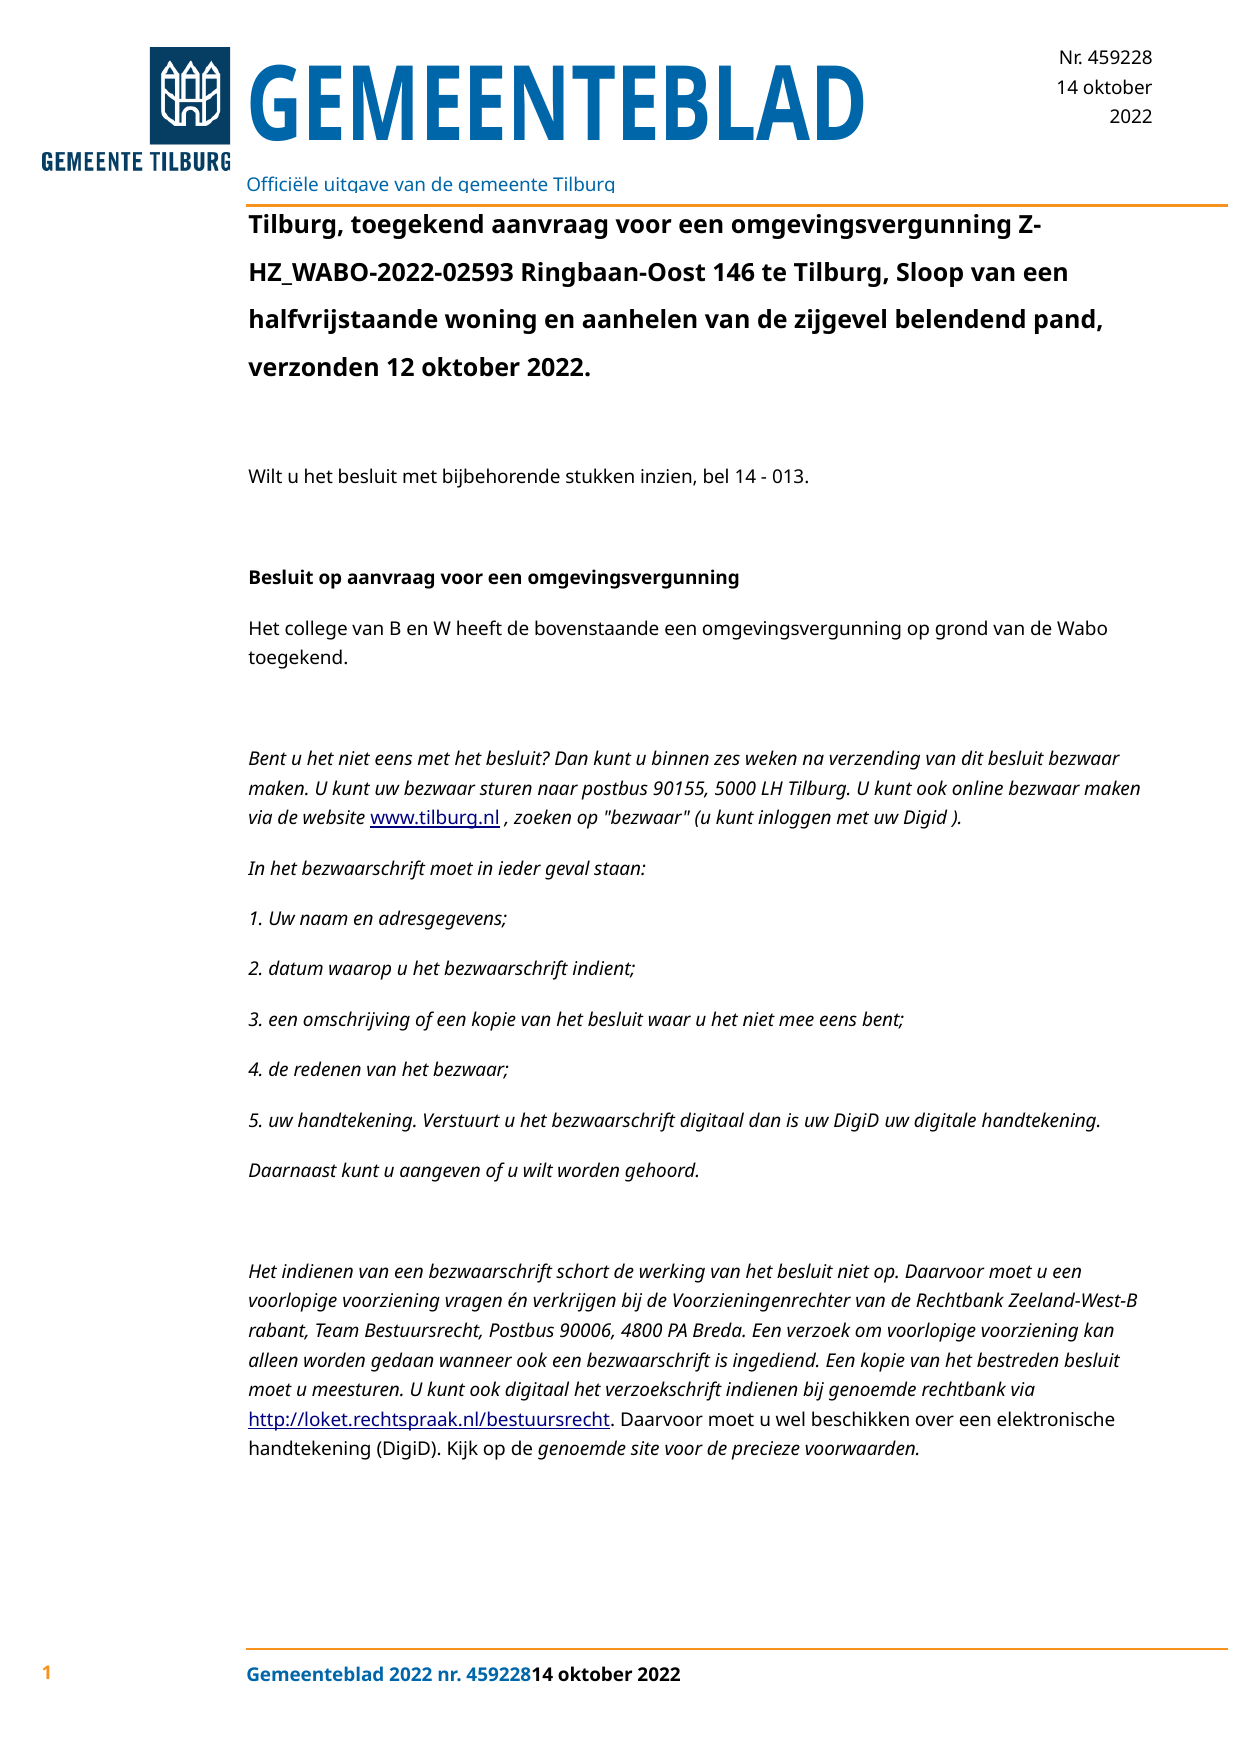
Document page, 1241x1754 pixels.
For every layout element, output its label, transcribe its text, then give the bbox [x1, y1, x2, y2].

text Daarnaast kunt u aangeven of u wilt worden gehoord. [248, 1157, 1152, 1183]
text 3. een omschrijving of een kopie van het besluit waar u het niet mee eens bent; [248, 1006, 1152, 1032]
text Het college van B en W heeft de bovenstaande een omgevingsvergunning op grond van de Wabo toegekend. [248, 615, 1152, 670]
text 4. de redenen van het bezwaar; [248, 1056, 1152, 1082]
text 1. Uw naam en adresgegevens; [248, 905, 1152, 931]
text Besluit op aanvraag voor een omgevingsvergunning [248, 564, 1152, 590]
text Bent u het niet eens met het besluit? Dan kunt u binnen zes weken na verzending van dit besluit bezwaar maken. U kunt uw bezwaar sturen naar postbus 90155, 5000 LH Tilburg. U kunt ook online bezwaar maken via de website www.tilburg.nl , zoeken op "bezwaar" (u kunt inloggen met uw Digid ). [248, 745, 1152, 830]
picture [41, 47, 231, 172]
text 2. datum waarop u het bezwaarschrift indient; [248, 956, 1152, 981]
text In het bezwaarschrift moet in ieder geval staan: [248, 855, 1152, 881]
text Tilburg, toegekend aanvraag voor een omgevingsvergunning Z-HZ_WABO-2022-02593 Ringbaan-Oost 146 te Tilburg, Sloop van een halfvrijstaande woning en aanhelen van de zijgevel belendend pand, verzonden 12 oktober 2022. [248, 207, 1152, 384]
text 5. uw handtekening. Verstuurt u het bezwaarschrift digitaal dan is uw DigiD uw digitale handtekening. [248, 1107, 1152, 1133]
text Het indienen van een bezwaarschrift schort de werking van het besluit niet op. Daarvoor moet u een voorlopige voorziening vragen én verkrijgen bij de Voorzieningenrechter van de Rechtbank Zeeland-West-B rabant, Team Bestuursrecht, Postbus 90006, 4800 PA Breda. Een verzoek om voorlopige voorziening kan alleen worden gedaan wanneer ook een bezwaarschrift is ingediend. Een kopie van het bestreden besluit moet u meesturen. U kunt ook digitaal het verzoekschrift indienen bij genoemde rechtbank via http://loket.rechtspraak.nl/bestuursrecht. Daarvoor moet u wel beschikken over een elektronische handtekening (DigiD). Kijk op de genoemde site voor de precieze voorwaarden. [248, 1258, 1152, 1461]
text Wilt u het besluit met bijbehorende stukken inzien, bel 14 - 013. [248, 463, 1152, 489]
